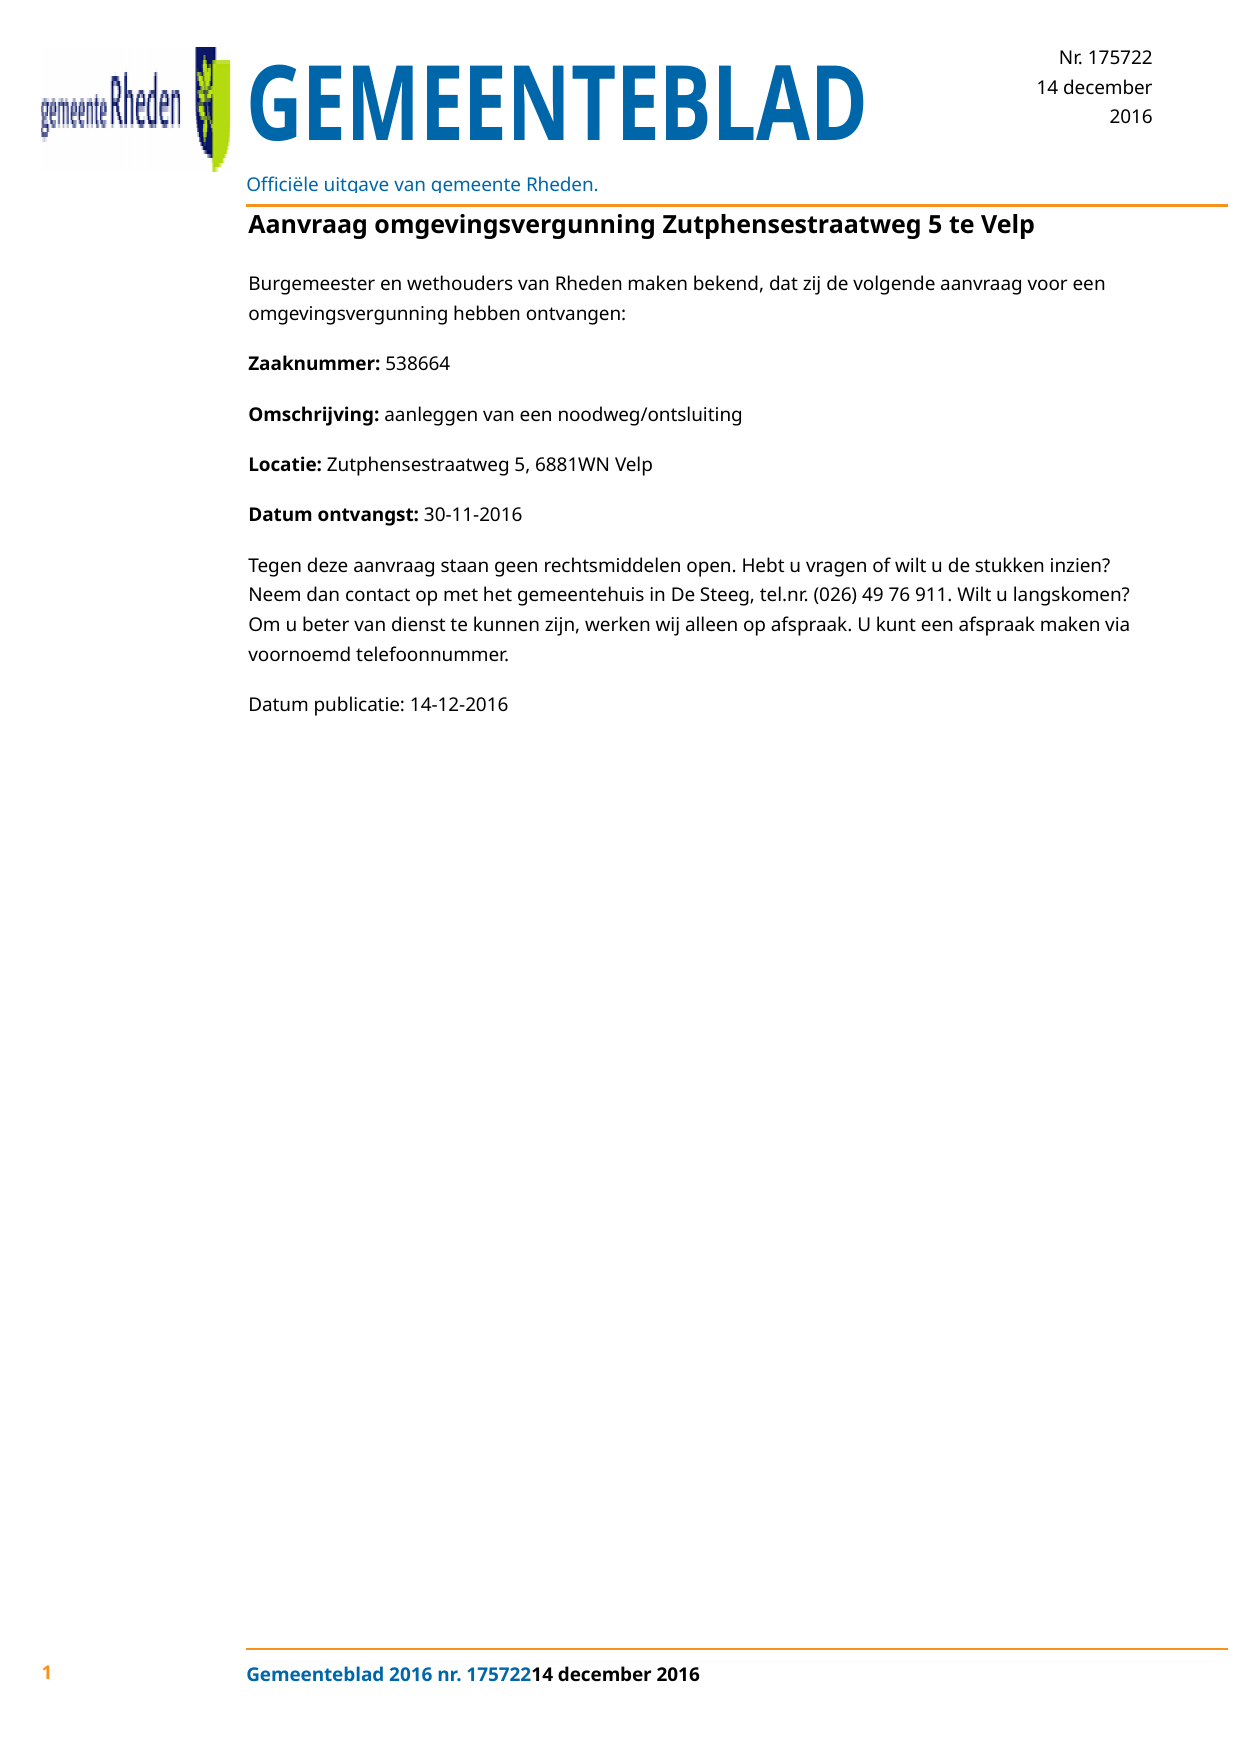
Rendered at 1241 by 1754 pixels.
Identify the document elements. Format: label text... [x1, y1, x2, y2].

text Omschrijving: aanleggen van een noodweg/ontsluiting [248, 401, 1152, 426]
text Burgemeester en wethouders van Rheden maken bekend, dat zij de volgende aanvraag voor een omgevingsvergunning hebben ontvangen: [248, 270, 1152, 326]
text Zaaknummer: 538664 [248, 350, 1152, 376]
picture [41, 47, 231, 172]
text Aanvraag omgevingsvergunning Zutphensestraatweg 5 te Velp [248, 207, 1152, 241]
text Tegen deze aanvraag staan geen rechtsmiddelen open. Hebt u vragen of wilt u de stukken inzien? Neem dan contact op met het gemeentehuis in De Steeg, tel.nr. (026) 49 76 911. Wilt u langskomen? Om u beter van dienst te kunnen zijn, werken wij alleen op afspraak. U kunt een afspraak maken via voornoemd telefoonnummer. [248, 552, 1152, 666]
text Datum ontvangst: 30-11-2016 [248, 502, 1152, 527]
text Locatie: Zutphensestraatweg 5, 6881WN Velp [248, 451, 1152, 477]
text Datum publicatie: 14-12-2016 [248, 691, 1152, 717]
